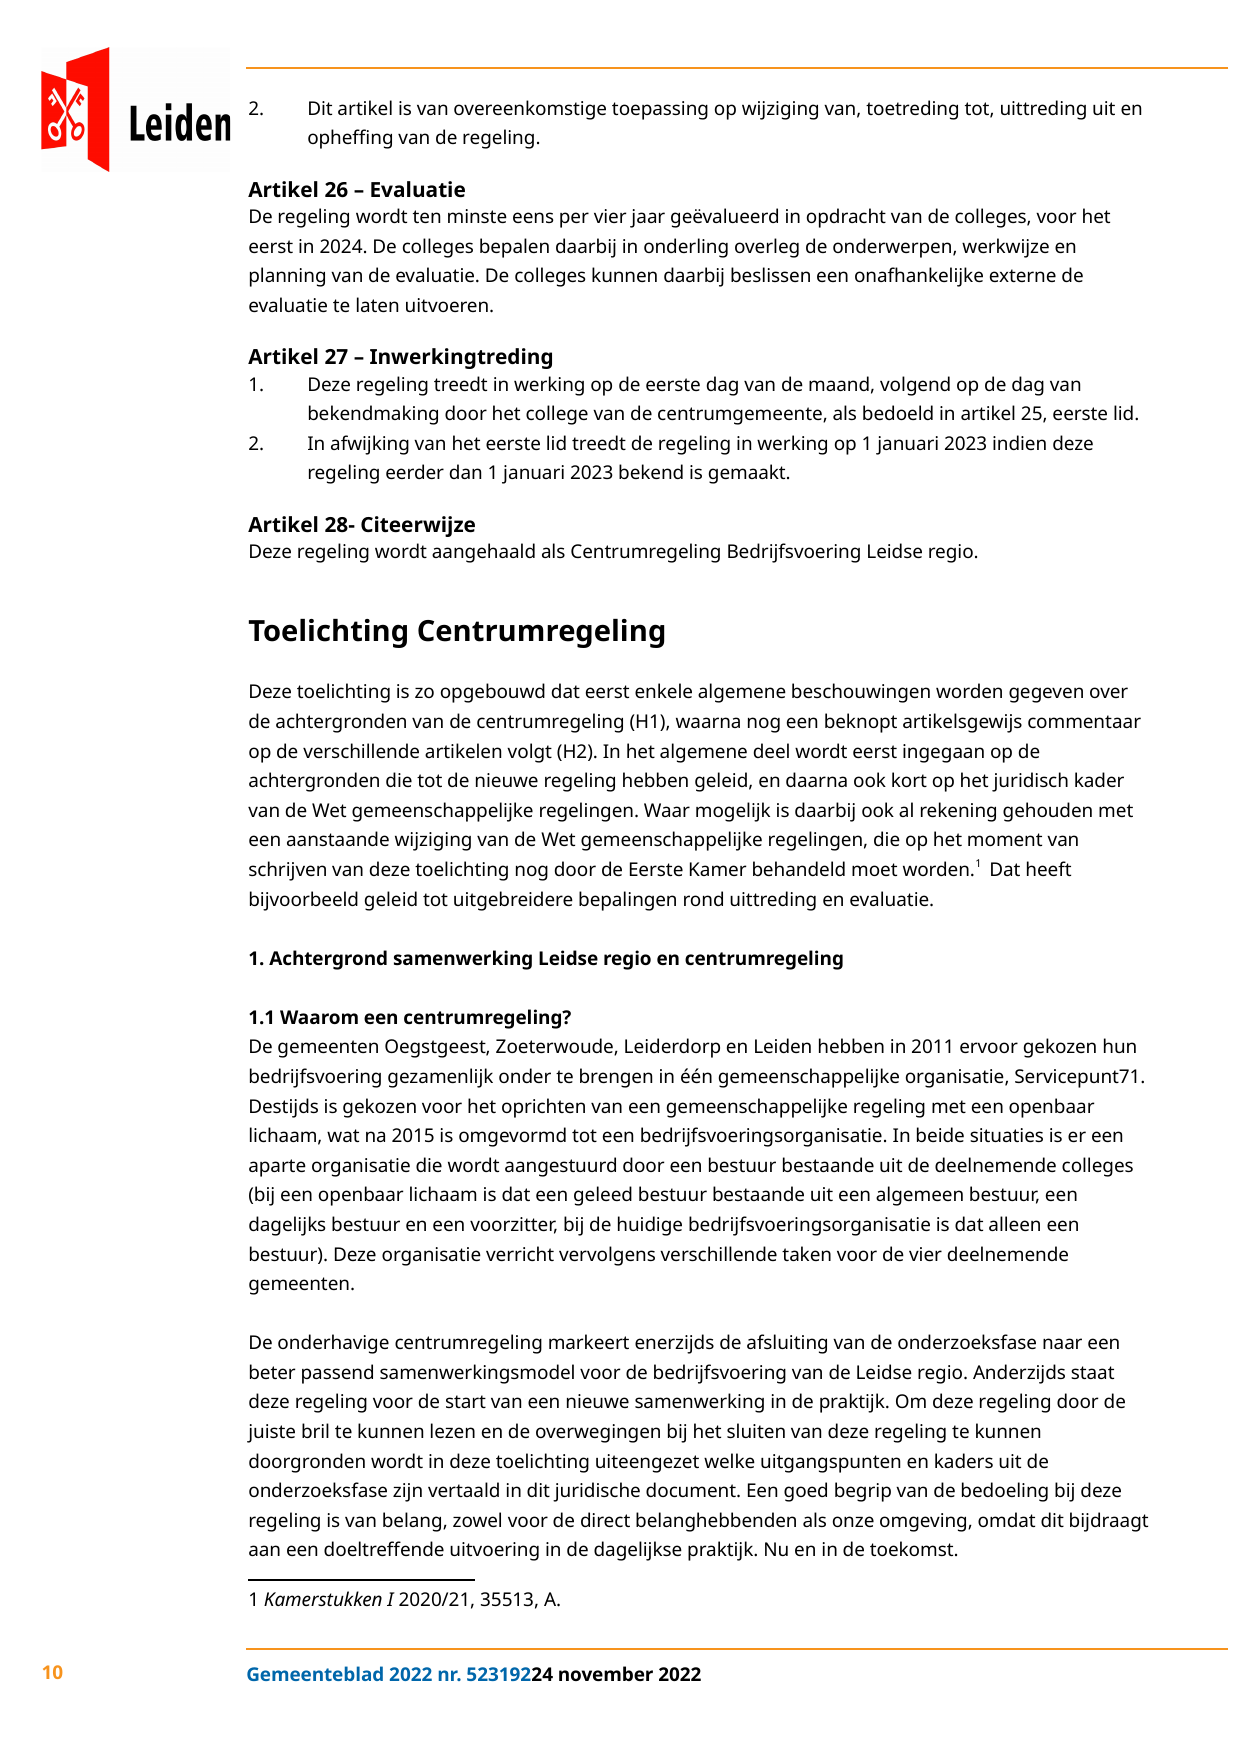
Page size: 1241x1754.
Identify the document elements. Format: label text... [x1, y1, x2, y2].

text Artikel 28- Citeerwijze [248, 510, 1152, 538]
text 1. Achtergrond samenwerking Leidse regio en centrumregeling [248, 945, 1152, 971]
list Deze regeling treedt in werking op de eerste dag van de maand, volgend op de dag van bekendmaking door het college van de centrumgemeente, als bedoeld in artikel 25, eerste lid. [248, 371, 1152, 426]
text Kamerstukken I 2020/21, 35513, A. [248, 1586, 1152, 1612]
list In afwijking van het eerste lid treedt de regeling in werking op 1 januari 2023 indien deze regeling eerder dan 1 januari 2023 bekend is gemaakt. [248, 430, 1152, 485]
text De gemeenten Oegstgeest, Zoeterwoude, Leiderdorp en Leiden hebben in 2011 ervoor gekozen hun bedrijfsvoering gezamenlijk onder te brengen in één gemeenschappelijke organisatie, Servicepunt71. Destijds is gekozen voor het oprichten van een gemeenschappelijke regeling met een openbaar lichaam, wat na 2015 is omgevormd tot een bedrijfsvoeringsorganisatie. In beide situaties is er een aparte organisatie die wordt aangestuurd door een bestuur bestaande uit de deelnemende colleges (bij een openbaar lichaam is dat een geleed bestuur bestaande uit een algemeen bestuur, een dagelijks bestuur en een voorzitter, bij de huidige bedrijfsvoeringsorganisatie is dat alleen een bestuur). Deze organisatie verricht vervolgens verschillende taken voor de vier deelnemende gemeenten. [248, 1034, 1152, 1296]
picture [41, 47, 231, 172]
text De onderhavige centrumregeling markeert enerzijds de afsluiting van de onderzoeksfase naar een beter passend samenwerkingsmodel voor de bedrijfsvoering van de Leidse regio. Anderzijds staat deze regeling voor de start van een nieuwe samenwerking in de praktijk. Om deze regeling door de juiste bril te kunnen lezen en de overwegingen bij het sluiten van deze regeling te kunnen doorgronden wordt in deze toelichting uiteengezet welke uitgangspunten en kaders uit de onderzoeksfase zijn vertaald in dit juridische document. Een goed begrip van de bedoeling bij deze regeling is van belang, zowel voor de direct belanghebbenden als onze omgeving, omdat dit bijdraagt aan een doeltreffende uitvoering in de dagelijkse praktijk. Nu en in de toekomst. [248, 1329, 1152, 1562]
text Artikel 27 – Inwerkingtreding [248, 342, 1152, 371]
list Dit artikel is van overeenkomstige toepassing op wijziging van, toetreding tot, uittreding uit en opheffing van de regeling. [248, 95, 1152, 150]
text Toelichting Centrumregeling [248, 610, 1152, 649]
text 1.1 Waarom een centrumregeling? [248, 1004, 1152, 1030]
text Artikel 26 – Evaluatie [248, 175, 1152, 203]
text De regeling wordt ten minste eens per vier jaar geëvalueerd in opdracht van de colleges, voor het eerst in 2024. De colleges bepalen daarbij in onderling overleg de onderwerpen, werkwijze en planning van de evaluatie. De colleges kunnen daarbij beslissen een onafhankelijke externe de evaluatie te laten uitvoeren. [248, 203, 1152, 318]
text Deze regeling wordt aangehaald als Centrumregeling Bedrijfsvoering Leidse regio. [248, 538, 1152, 564]
text Deze toelichting is zo opgebouwd dat eerst enkele algemene beschouwingen worden gegeven over de achtergronden van de centrumregeling (H1), waarna nog een beknopt artikelsgewijs commentaar op de verschillende artikelen volgt (H2). In het algemene deel wordt eerst ingegaan op de achtergronden die tot de nieuwe regeling hebben geleid, en daarna ook kort op het juridisch kader van de Wet gemeenschappelijke regelingen. Waar mogelijk is daarbij ook al rekening gehouden met een aanstaande wijziging van de Wet gemeenschappelijke regelingen, die op het moment van schrijven van deze toelichting nog door de Eerste Kamer behandeld moet worden. Dat heeft bijvoorbeeld geleid tot uitgebreidere bepalingen rond uittreding en evaluatie. [248, 679, 1152, 911]
